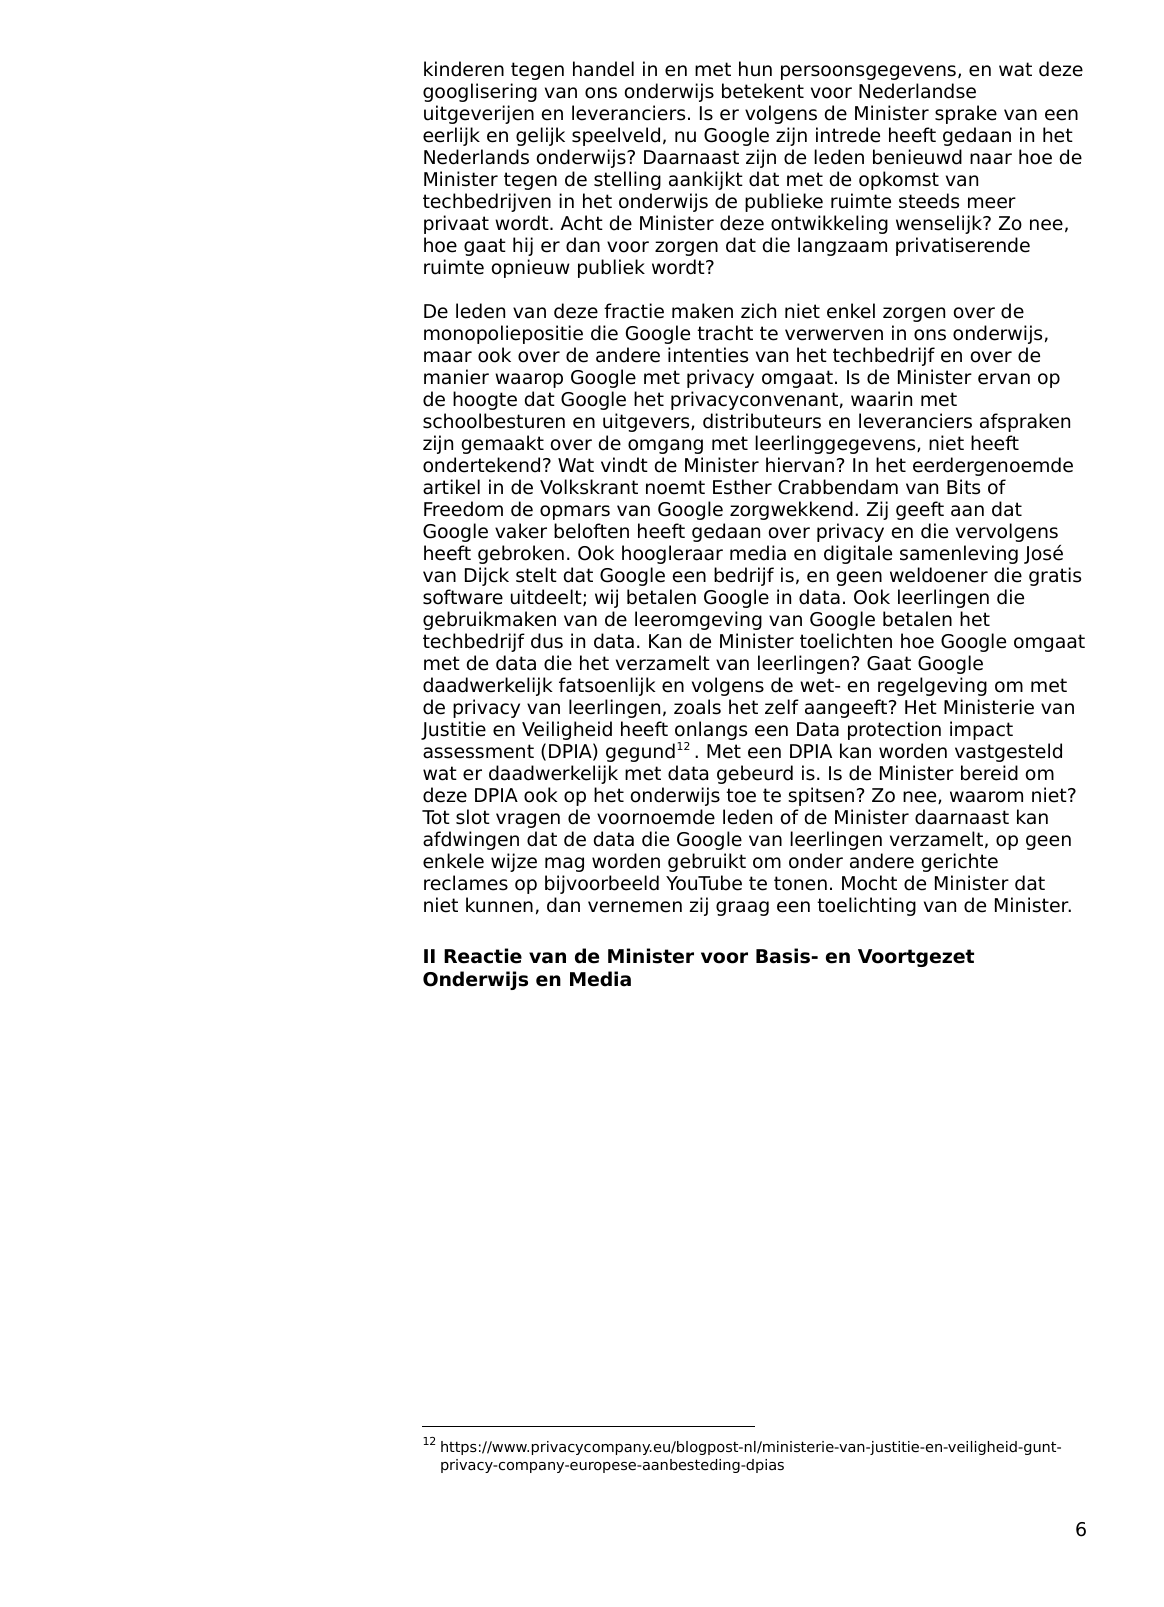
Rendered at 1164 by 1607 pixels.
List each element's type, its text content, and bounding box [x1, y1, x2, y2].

text De leden van deze fractie maken zich niet enkel zorgen over de monopoliepositie die Google tracht te verwerven in ons onderwijs, maar ook over de andere intenties van het techbedrijf en over de manier waarop Google met privacy omgaat. Is de Minister ervan op de hoogte dat Google het privacyconvenant, waarin met schoolbesturen en uitgevers, distributeurs en leveranciers afspraken zijn gemaakt over de omgang met leerlinggegevens, niet heeft ondertekend? Wat vindt de Minister hiervan? In het eerdergenoemde artikel in de Volkskrant noemt Esther Crabbendam van Bits of Freedom de opmars van Google zorgwekkend. Zij geeft aan dat Google vaker beloften heeft gedaan over privacy en die vervolgens heeft gebroken. Ook hoogleraar media en digitale samenleving José van Dijck stelt dat Google een bedrijf is, en geen weldoener die gratis software uitdeelt; wij betalen Google in data. Ook leerlingen die gebruikmaken van de leeromgeving van Google betalen het techbedrijf dus in data. Kan de Minister toelichten hoe Google omgaat met de data die het verzamelt van leerlingen? Gaat Google daadwerkelijk fatsoenlijk en volgens de wet- en regelgeving om met de privacy van leerlingen, zoals het zelf aangeeft? Het Ministerie van Justitie en Veiligheid heeft onlangs een Data protection impact assessment (DPIA) gegund. Met een DPIA kan worden vastgesteld wat er daadwerkelijk met data gebeurd is. Is de Minister bereid om deze DPIA ook op het onderwijs toe te spitsen? Zo nee, waarom niet? Tot slot vragen de voornoemde leden of de Minister daarnaast kan afdwingen dat de data die Google van leerlingen verzamelt, op geen enkele wijze mag worden gebruikt om onder andere gerichte reclames op bijvoorbeeld YouTube te tonen. Mocht de Minister dat niet kunnen, dan vernemen zij graag een toelichting van de Minister. [422, 301, 1087, 916]
text kinderen tegen handel in en met hun persoonsgegevens, en wat deze googlisering van ons onderwijs betekent voor Nederlandse uitgeverijen en leveranciers. Is er volgens de Minister sprake van een eerlijk en gelijk speelveld, nu Google zijn intrede heeft gedaan in het Nederlands onderwijs? Daarnaast zijn de leden benieuwd naar hoe de Minister tegen de stelling aankijkt dat met de opkomst van techbedrijven in het onderwijs de publieke ruimte steeds meer privaat wordt. Acht de Minister deze ontwikkeling wenselijk? Zo nee, hoe gaat hij er dan voor zorgen dat die langzaam privatiserende ruimte opnieuw publiek wordt? [422, 59, 1087, 279]
text https://www.privacycompany.eu/blogpost-nl/ministerie-van-justitie-en-veiligheid-gunt-privacy-company-europese-aanbesteding-dpias [422, 1435, 1087, 1474]
subtitle II Reactie van de Minister voor Basis- en Voortgezet Onderwijs en Media [422, 946, 1087, 990]
